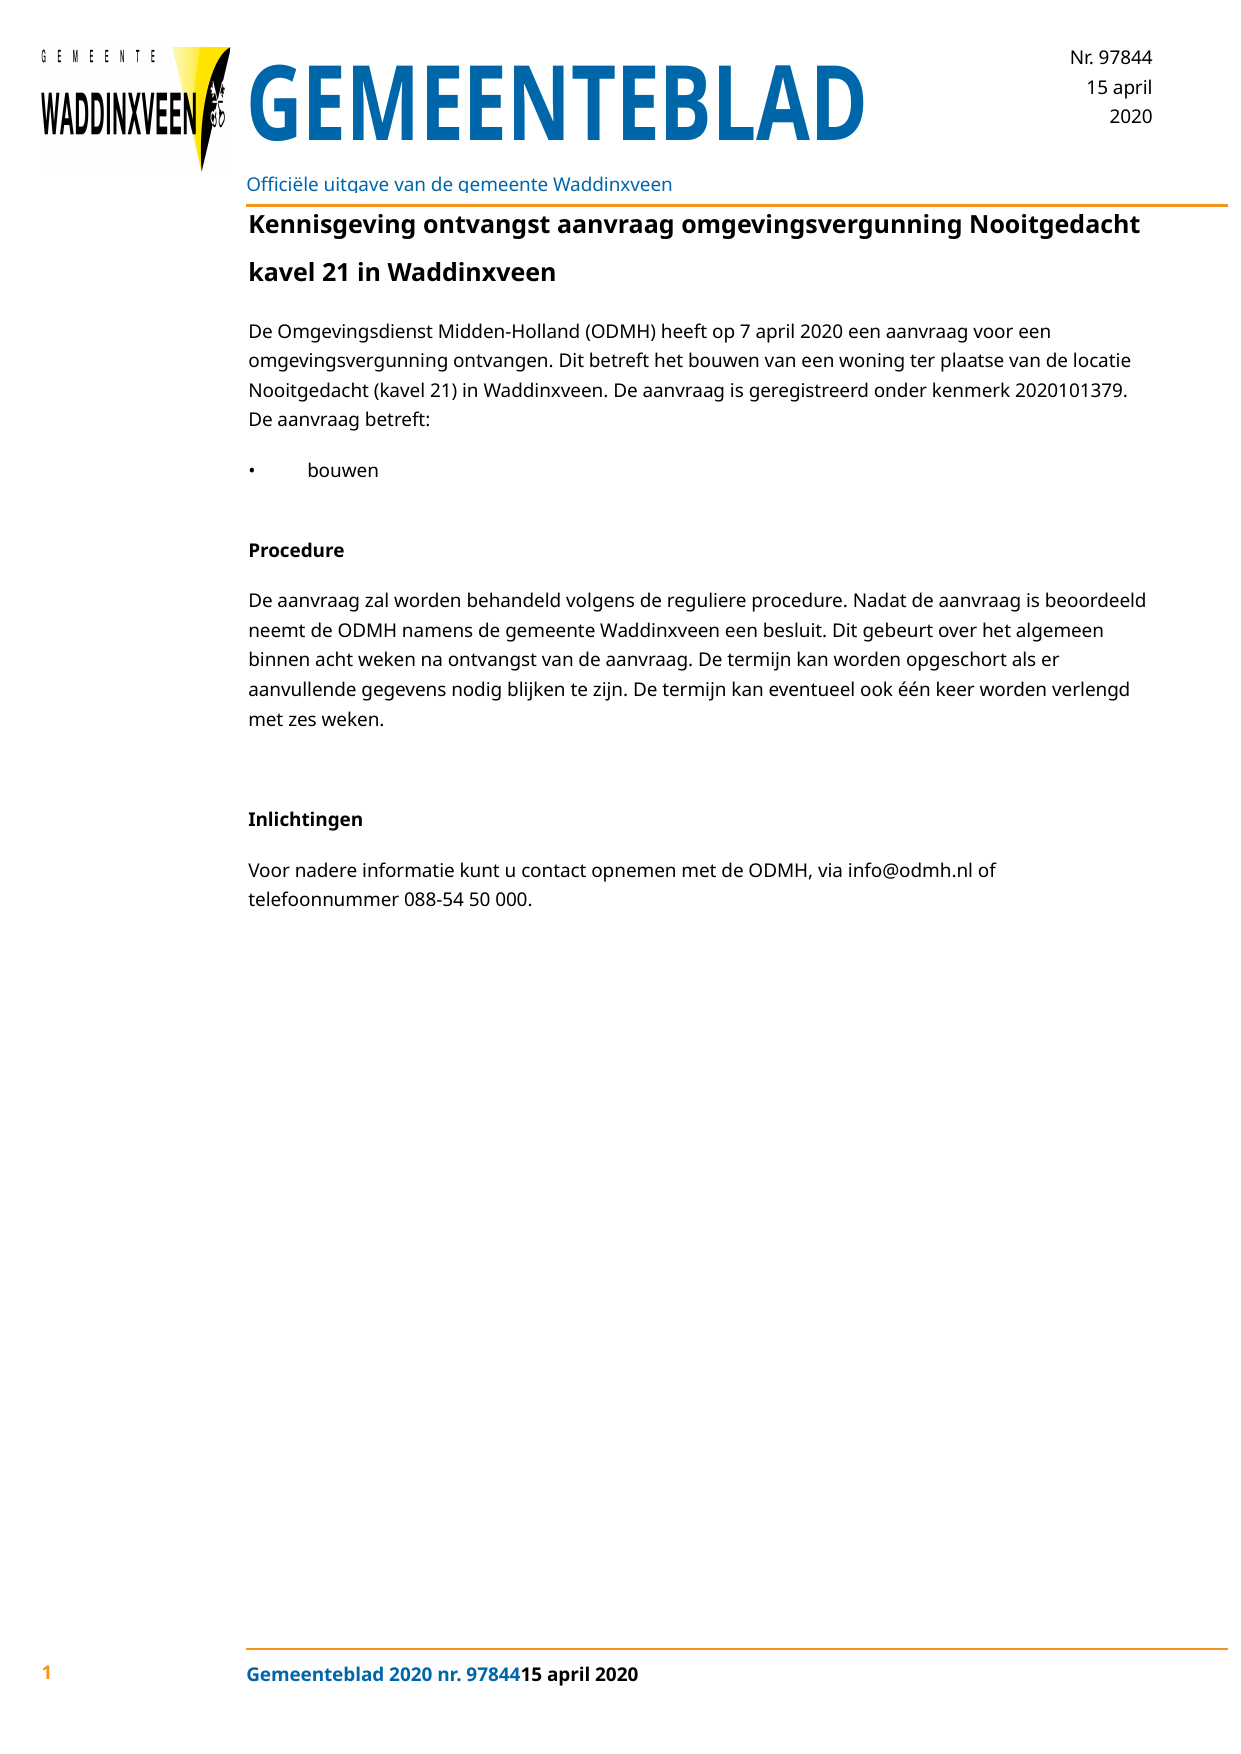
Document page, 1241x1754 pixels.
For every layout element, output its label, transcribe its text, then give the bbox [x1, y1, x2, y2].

text De aanvraag zal worden behandeld volgens de reguliere procedure. Nadat de aanvraag is beoordeeld neemt de ODMH namens de gemeente Waddinxveen een besluit. Dit gebeurt over het algemeen binnen acht weken na ontvangst van de aanvraag. De termijn kan worden opgeschort als er aanvullende gegevens nodig blijken te zijn. De termijn kan eventueel ook één keer worden verlengd met zes weken. [248, 587, 1152, 732]
text Inlichtingen [248, 807, 1152, 832]
picture [41, 47, 231, 172]
text Voor nadere informatie kunt u contact opnemen met de ODMH, via info@odmh.nl of telefoonnummer 088-54 50 000. [248, 857, 1152, 912]
text Procedure [248, 537, 1152, 563]
text Kennisgeving ontvangst aanvraag omgevingsvergunning Nooitgedacht kavel 21 in Waddinxveen [248, 207, 1152, 288]
text De Omgevingsdienst Midden-Holland (ODMH) heeft op 7 april 2020 een aanvraag voor een omgevingsvergunning ontvangen. Dit betreft het bouwen van een woning ter plaatse van de locatie Nooitgedacht (kavel 21) in Waddinxveen. De aanvraag is geregistreerd onder kenmerk 2020101379. De aanvraag betreft: [248, 318, 1152, 432]
list bouwen [248, 457, 1152, 483]
